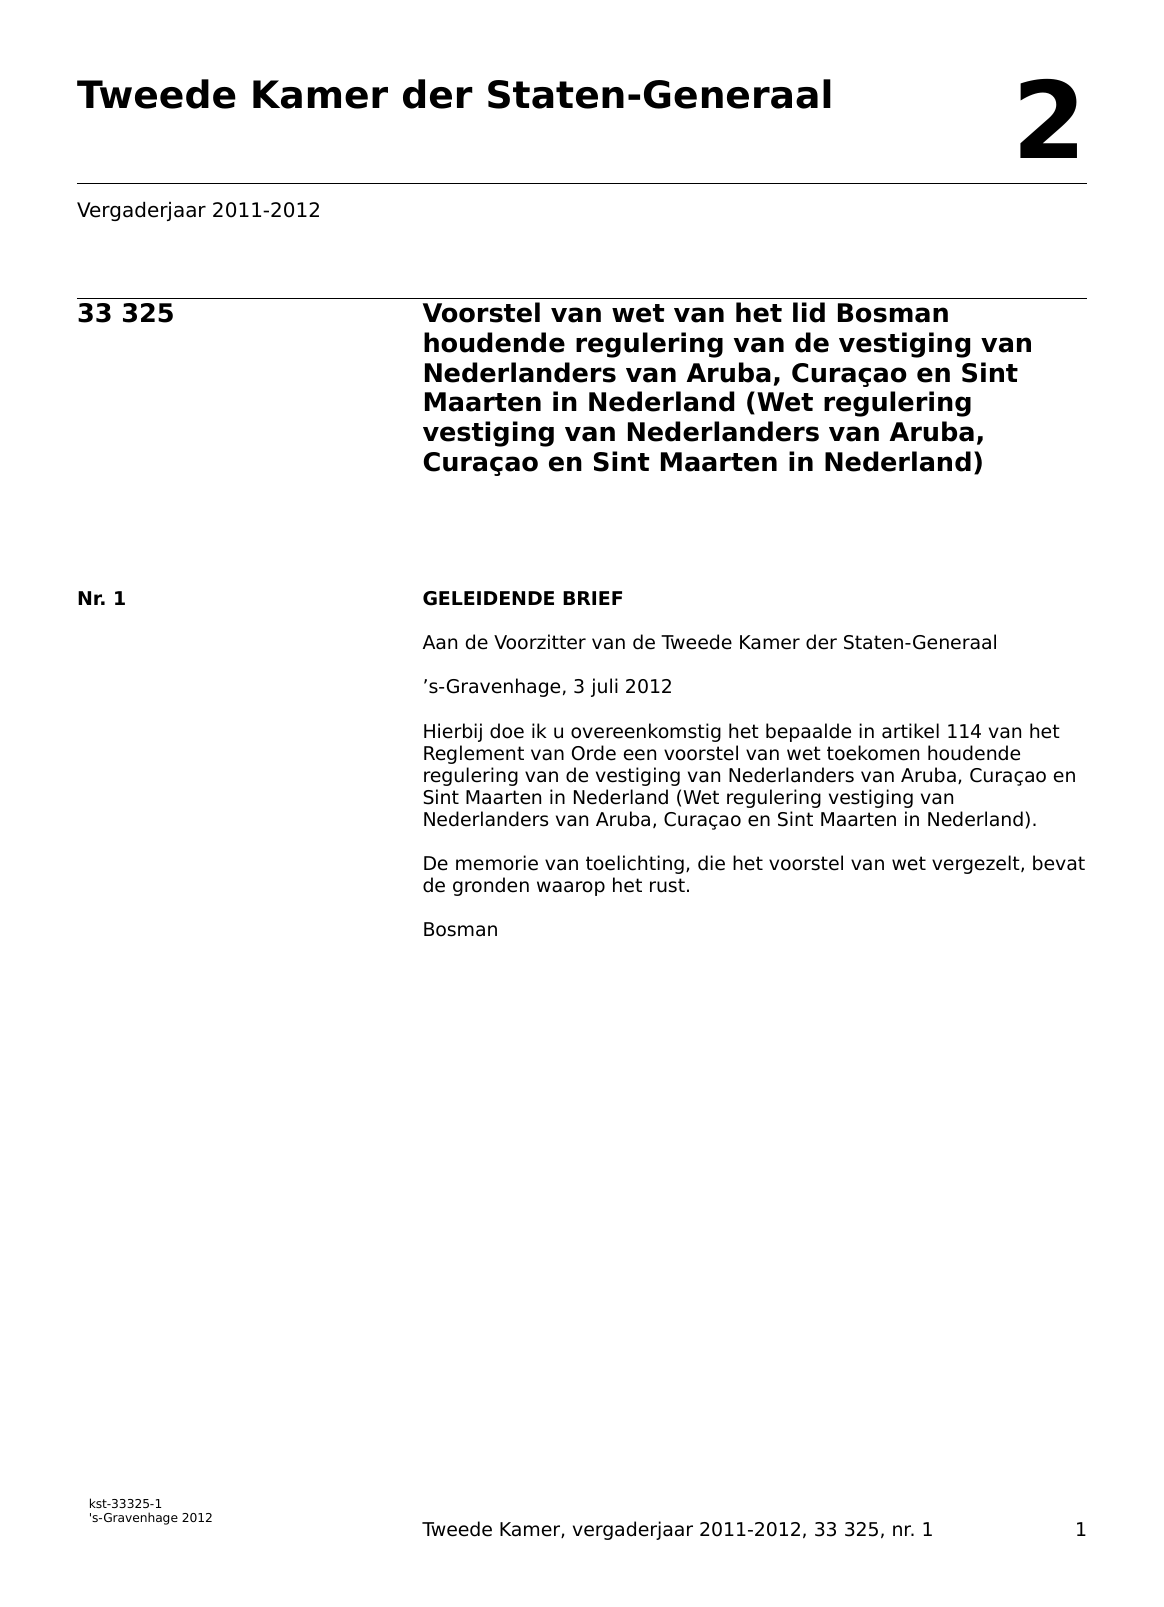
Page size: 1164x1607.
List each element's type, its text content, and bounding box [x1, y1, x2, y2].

text kst-33325-1 [88, 1497, 323, 1511]
text De memorie van toelichting, die het voorstel van wet vergezelt, bevat de gronden waarop het rust. [422, 853, 1087, 897]
subtitle 33 325 Voorstel van wet van het lid Bosman houdende regulering van de vestiging van Nederlanders van Aruba, Curaçao en Sint Maarten in Nederland (Wet regulering vestiging van Nederlanders van Aruba, Curaçao en Sint Maarten in Nederland) [77, 299, 1087, 477]
subtitle Nr. 1 GELEIDENDE BRIEF [77, 588, 1087, 610]
text Bosman [422, 919, 1087, 941]
text Hierbij doe ik u overeenkomstig het bepaalde in artikel 114 van het Reglement van Orde een voorstel van wet toekomen houdende regulering van de vestiging van Nederlanders van Aruba, Curaçao en Sint Maarten in Nederland (Wet regulering vestiging van Nederlanders van Aruba, Curaçao en Sint Maarten in Nederland). [422, 721, 1087, 831]
table_cell Vergaderjaar 2011-2012 [77, 184, 1087, 298]
text Aan de Voorzitter van de Tweede Kamer der Staten-Generaal [422, 632, 1087, 654]
text 's-Gravenhage 2012 [88, 1511, 323, 1525]
table_header Tweede Kamer der Staten-Generaal [77, 59, 886, 183]
text ’s-Gravenhage, 3 juli 2012 [422, 676, 1087, 698]
table_header 2 [886, 59, 1087, 183]
